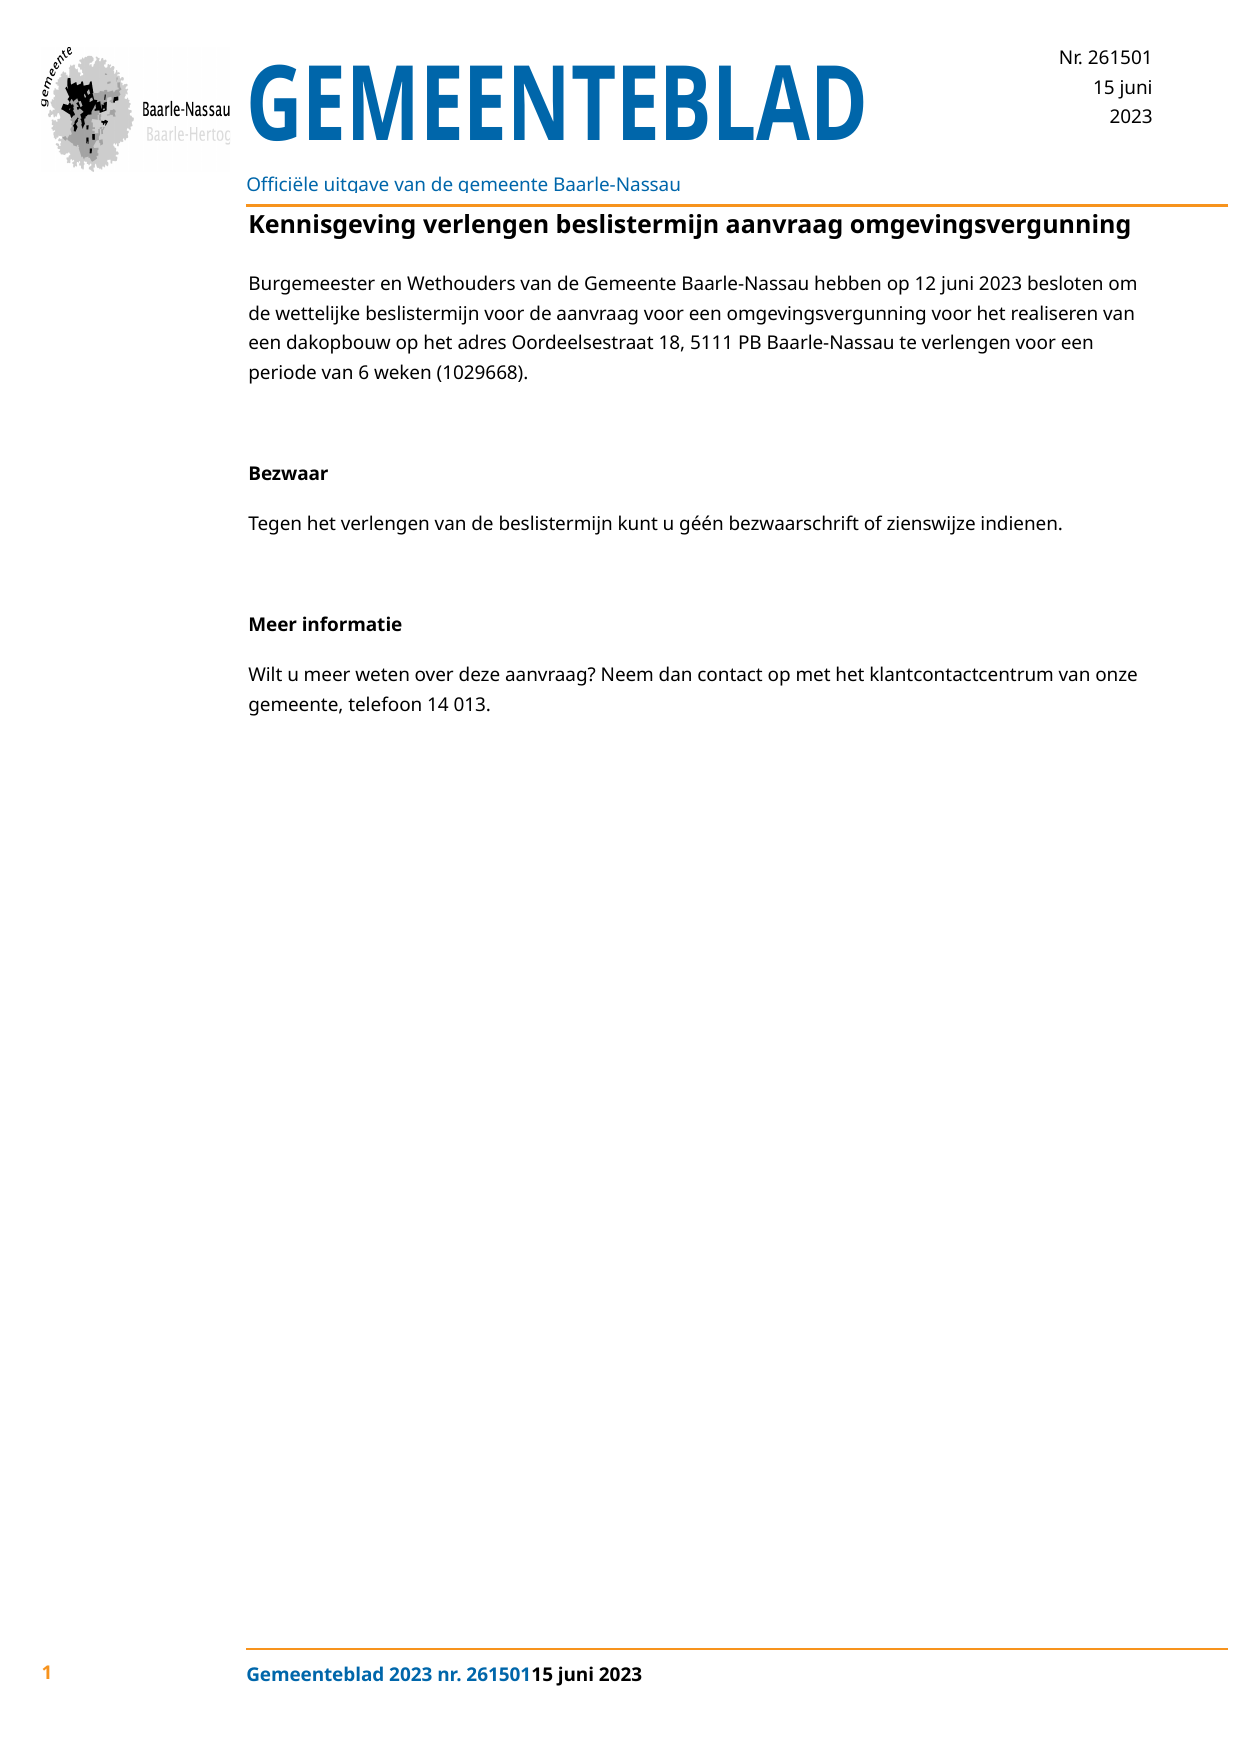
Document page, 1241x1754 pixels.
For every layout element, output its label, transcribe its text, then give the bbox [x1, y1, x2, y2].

text Burgemeester en Wethouders van de Gemeente Baarle-Nassau hebben op 12 juni 2023 besloten om de wettelijke beslistermijn voor de aanvraag voor een omgevingsvergunning voor het realiseren van een dakopbouw op het adres Oordeelsestraat 18, 5111 PB Baarle-Nassau te verlengen voor een periode van 6 weken (1029668). [248, 270, 1152, 385]
picture [41, 47, 231, 172]
text Wilt u meer weten over deze aanvraag? Neem dan contact op met het klantcontactcentrum van onze gemeente, telefoon 14 013. [248, 662, 1152, 717]
text Tegen het verlengen van de beslistermijn kunt u géén bezwaarschrift of zienswijze indienen. [248, 510, 1152, 536]
text Kennisgeving verlengen beslistermijn aanvraag omgevingsvergunning [248, 207, 1152, 241]
text Meer informatie [248, 611, 1152, 637]
text Bezwaar [248, 460, 1152, 486]
